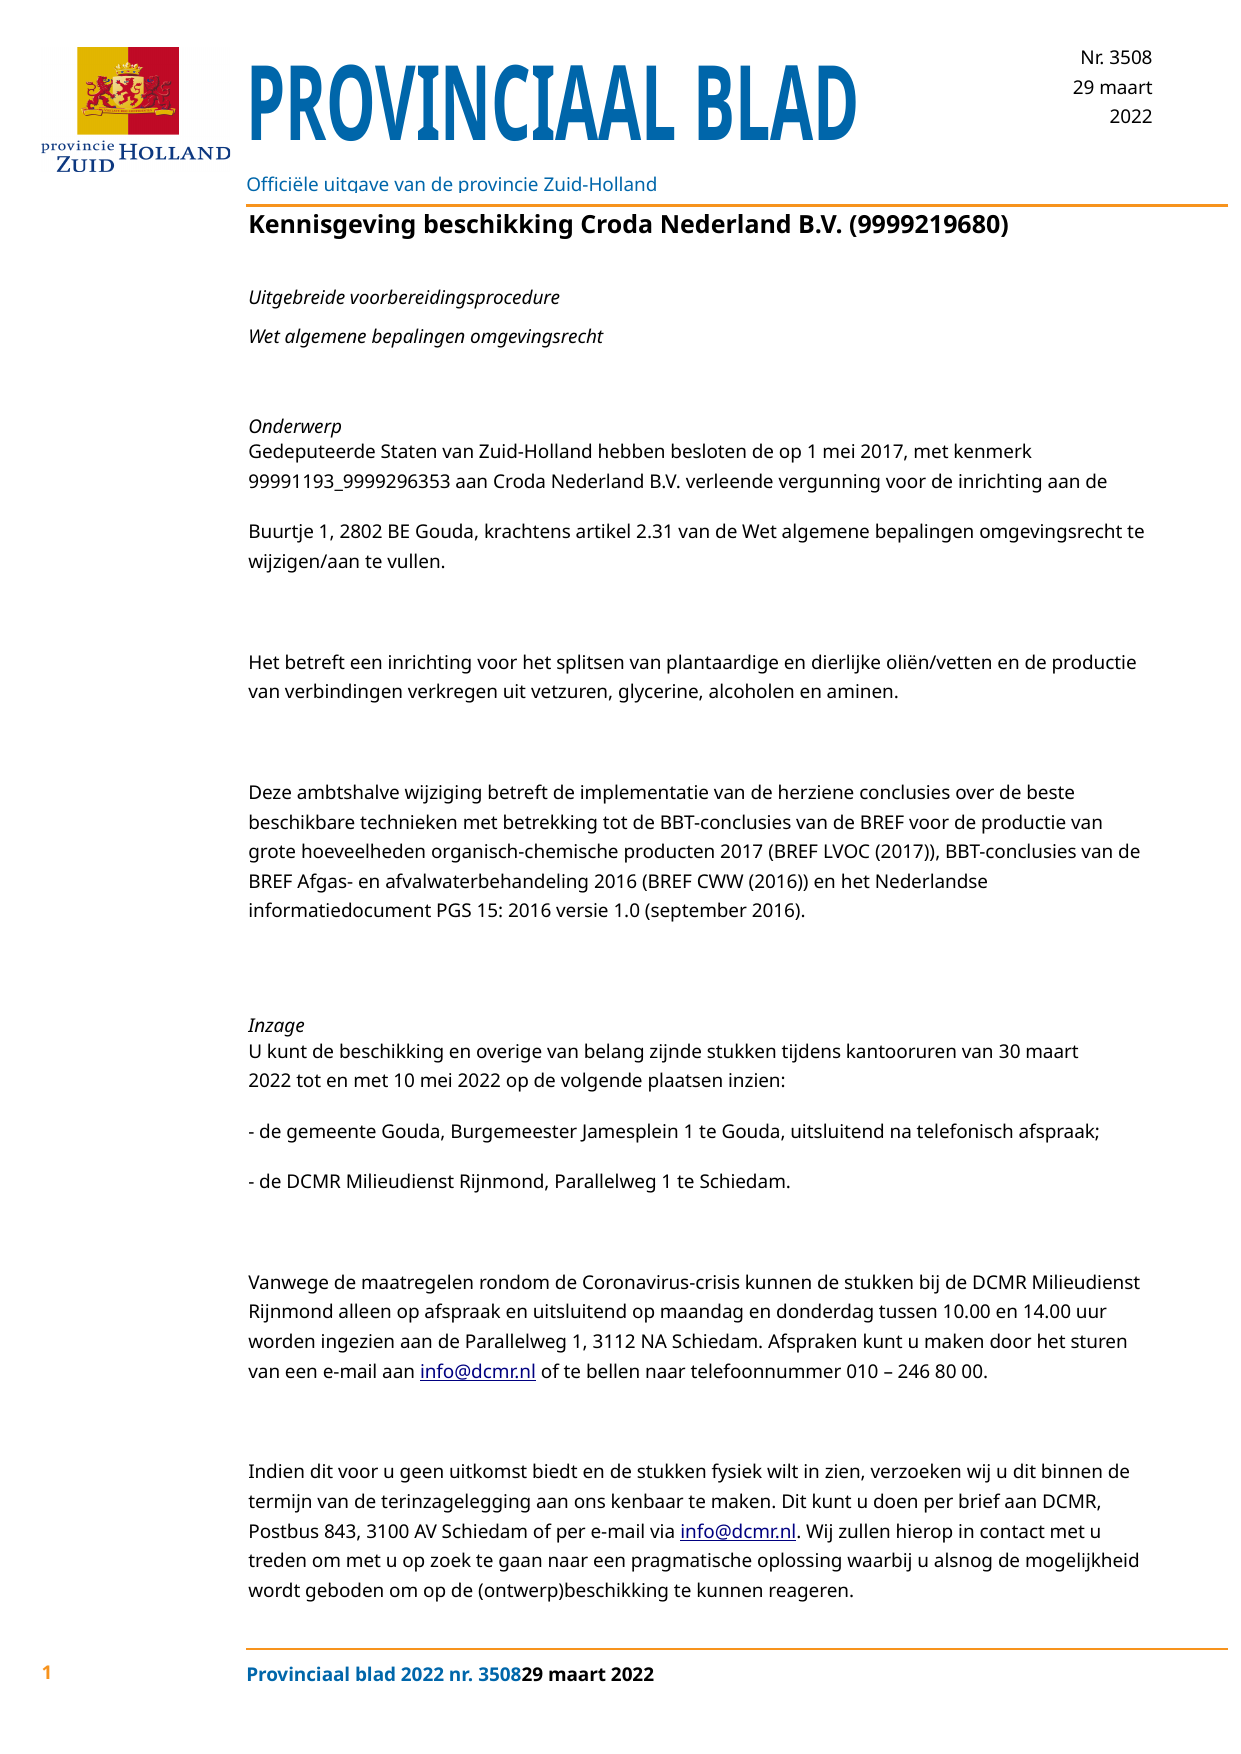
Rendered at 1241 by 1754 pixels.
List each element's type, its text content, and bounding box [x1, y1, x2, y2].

text Uitgebreide voorbereidingsprocedure [248, 284, 1152, 309]
text U kunt de beschikking en overige van belang zijnde stukken tijdens kantooruren van 30 maart 2022 tot en met 10 mei 2022 op de volgende plaatsen inzien: [248, 1038, 1152, 1093]
text Kennisgeving beschikking Croda Nederland B.V. (9999219680) [248, 207, 1152, 241]
text Vanwege de maatregelen rondom de Coronavirus-crisis kunnen de stukken bij de DCMR Milieudienst Rijnmond alleen op afspraak en uitsluitend op maandag en donderdag tussen 10.00 en 14.00 uur worden ingezien aan de Parallelweg 1, 3112 NA Schiedam. Afspraken kunt u maken door het sturen van een e-mail aan info@dcmr.nl of te bellen naar telefoonnummer 010 – 246 80 00. [248, 1269, 1152, 1383]
text Gedeputeerde Staten van Zuid-Holland hebben besloten de op 1 mei 2017, met kenmerk 99991193_9999296353 aan Croda Nederland B.V. verleende vergunning voor de inrichting aan de [248, 438, 1152, 494]
text Deze ambtshalve wijziging betreft de implementatie van de herziene conclusies over de beste beschikbare technieken met betrekking tot de BBT-conclusies van de BREF voor de productie van grote hoeveelheden organisch-chemische producten 2017 (BREF LVOC (2017)), BBT-conclusies van de BREF Afgas- en afvalwaterbehandeling 2016 (BREF CWW (2016)) en het Nederlandse informatiedocument PGS 15: 2016 versie 1.0 (september 2016). [248, 779, 1152, 923]
text Wet algemene bepalingen omgevingsrecht [248, 323, 1152, 349]
text Het betreft een inrichting voor het splitsen van plantaardige en dierlijke oliën/vetten en de productie van verbindingen verkregen uit vetzuren, glycerine, alcoholen en aminen. [248, 649, 1152, 704]
text Buurtje 1, 2802 BE Gouda, krachtens artikel 2.31 van de Wet algemene bepalingen omgevingsrecht te wijzigen/aan te vullen. [248, 518, 1152, 574]
text - de gemeente Gouda, Burgemeester Jamesplein 1 te Gouda, uitsluitend na telefonisch afspraak; [248, 1118, 1152, 1143]
text Indien dit voor u geen uitkomst biedt en de stukken fysiek wilt in zien, verzoeken wij u dit binnen de termijn van de terinzagelegging aan ons kenbaar te maken. Dit kunt u doen per brief aan DCMR, Postbus 843, 3100 AV Schiedam of per e-mail via info@dcmr.nl. Wij zullen hierop in contact met u treden om met u op zoek te gaan naar een pragmatische oplossing waarbij u alsnog de mogelijkheid wordt geboden om op de (ontwerp)beschikking te kunnen reageren. [248, 1459, 1152, 1603]
text Inzage [248, 1012, 1152, 1038]
picture [41, 47, 231, 172]
text Onderwerp [248, 413, 1152, 438]
text - de DCMR Milieudienst Rijnmond, Parallelweg 1 te Schiedam. [248, 1168, 1152, 1194]
